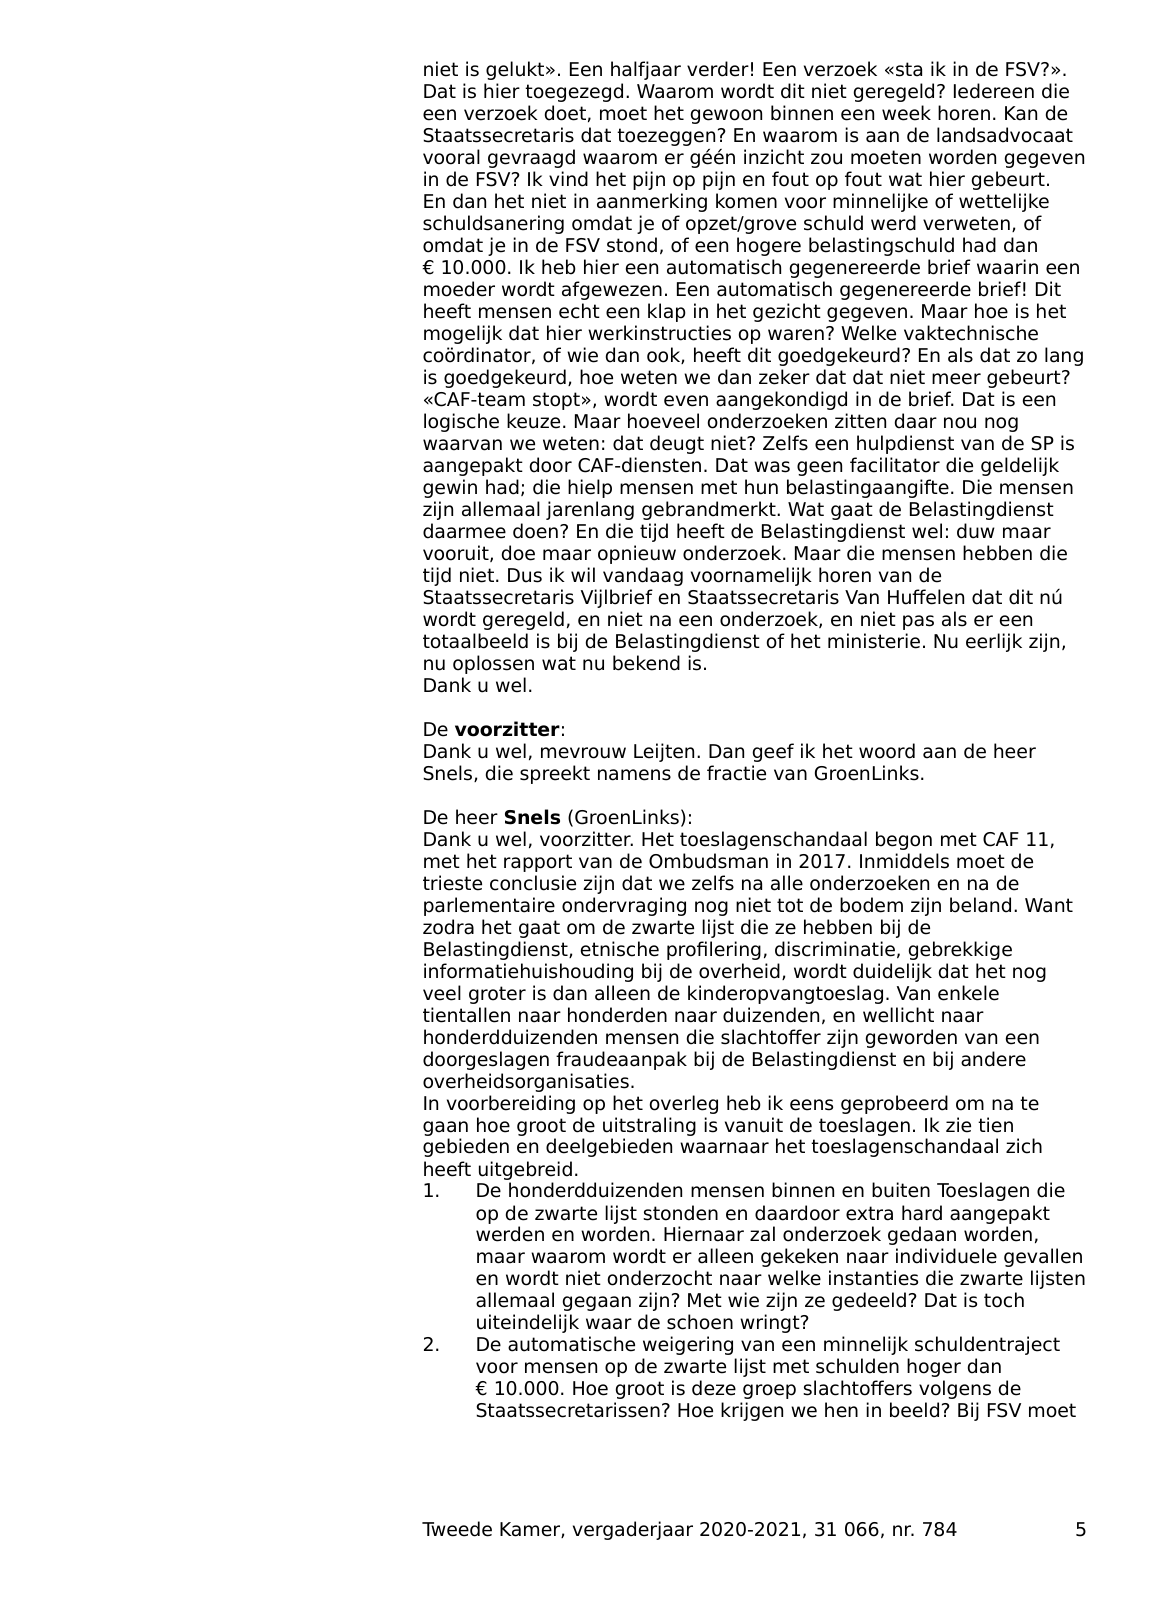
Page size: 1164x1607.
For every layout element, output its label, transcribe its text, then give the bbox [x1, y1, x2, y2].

text De voorzitter: [422, 719, 1087, 741]
text Dank u wel, mevrouw Leijten. Dan geef ik het woord aan de heer Snels, die spreekt namens de fractie van GroenLinks. [422, 741, 1087, 784]
text In voorbereiding op het overleg heb ik eens geprobeerd om na te gaan hoe groot de uitstraling is vanuit de toeslagen. Ik zie tien gebieden en deelgebieden waarnaar het toeslagenschandaal zich heeft uitgebreid. [422, 1092, 1087, 1180]
text 2. De automatische weigering van een minnelijk schuldentraject voor mensen op de zwarte lijst met schulden hoger dan € 10.000. Hoe groot is deze groep slachtoffers volgens de Staatssecretarissen? Hoe krijgen we hen in beeld? Bij FSV moet [422, 1334, 1087, 1422]
text Dank u wel, voorzitter. Het toeslagenschandaal begon met CAF 11, met het rapport van de Ombudsman in 2017. Inmiddels moet de trieste conclusie zijn dat we zelfs na alle onderzoeken en na de parlementaire ondervraging nog niet tot de bodem zijn beland. Want zodra het gaat om de zwarte lijst die ze hebben bij de Belastingdienst, etnische profilering, discriminatie, gebrekkige informatiehuishouding bij de overheid, wordt duidelijk dat het nog veel groter is dan alleen de kinderopvangtoeslag. Van enkele tientallen naar honderden naar duizenden, en wellicht naar honderdduizenden mensen die slachtoffer zijn geworden van een doorgeslagen fraudeaanpak bij de Belastingdienst en bij andere overheidsorganisaties. [422, 829, 1087, 1092]
text En dan het niet in aanmerking komen voor minnelijke of wettelijke schuldsanering omdat je of opzet/grove schuld werd verweten, of omdat je in de FSV stond, of een hogere belastingschuld had dan € 10.000. Ik heb hier een automatisch gegenereerde brief waarin een moeder wordt afgewezen. Een automatisch gegenereerde brief! Dit heeft mensen echt een klap in het gezicht gegeven. Maar hoe is het mogelijk dat hier werkinstructies op waren? Welke vaktechnische coördinator, of wie dan ook, heeft dit goedgekeurd? En als dat zo lang is goedgekeurd, hoe weten we dan zeker dat dat niet meer gebeurt? «CAF-team stopt», wordt even aangekondigd in de brief. Dat is een logische keuze. Maar hoeveel onderzoeken zitten daar nou nog waarvan we weten: dat deugt niet? Zelfs een hulpdienst van de SP is aangepakt door CAF-diensten. Dat was geen facilitator die geldelijk gewin had; die hielp mensen met hun belastingaangifte. Die mensen zijn allemaal jarenlang gebrandmerkt. Wat gaat de Belastingdienst daarmee doen? En die tijd heeft de Belastingdienst wel: duw maar vooruit, doe maar opnieuw onderzoek. Maar die mensen hebben die tijd niet. Dus ik wil vandaag voornamelijk horen van de Staatssecretaris Vijlbrief en Staatssecretaris Van Huffelen dat dit nú wordt geregeld, en niet na een onderzoek, en niet pas als er een totaalbeeld is bij de Belastingdienst of het ministerie. Nu eerlijk zijn, nu oplossen wat nu bekend is. [422, 191, 1087, 674]
text Dank u wel. [422, 674, 1087, 696]
text De heer Snels (GroenLinks): [422, 807, 1087, 829]
text 1. De honderdduizenden mensen binnen en buiten Toeslagen die op de zwarte lijst stonden en daardoor extra hard aangepakt werden en worden. Hiernaar zal onderzoek gedaan worden, maar waarom wordt er alleen gekeken naar individuele gevallen en wordt niet onderzocht naar welke instanties die zwarte lijsten allemaal gegaan zijn? Met wie zijn ze gedeeld? Dat is toch uiteindelijk waar de schoen wringt? [422, 1180, 1087, 1334]
text niet is gelukt». Een halfjaar verder! Een verzoek «sta ik in de FSV?». Dat is hier toegezegd. Waarom wordt dit niet geregeld? Iedereen die een verzoek doet, moet het gewoon binnen een week horen. Kan de Staatssecretaris dat toezeggen? En waarom is aan de landsadvocaat vooral gevraagd waarom er géén inzicht zou moeten worden gegeven in de FSV? Ik vind het pijn op pijn en fout op fout wat hier gebeurt. [422, 59, 1087, 191]
